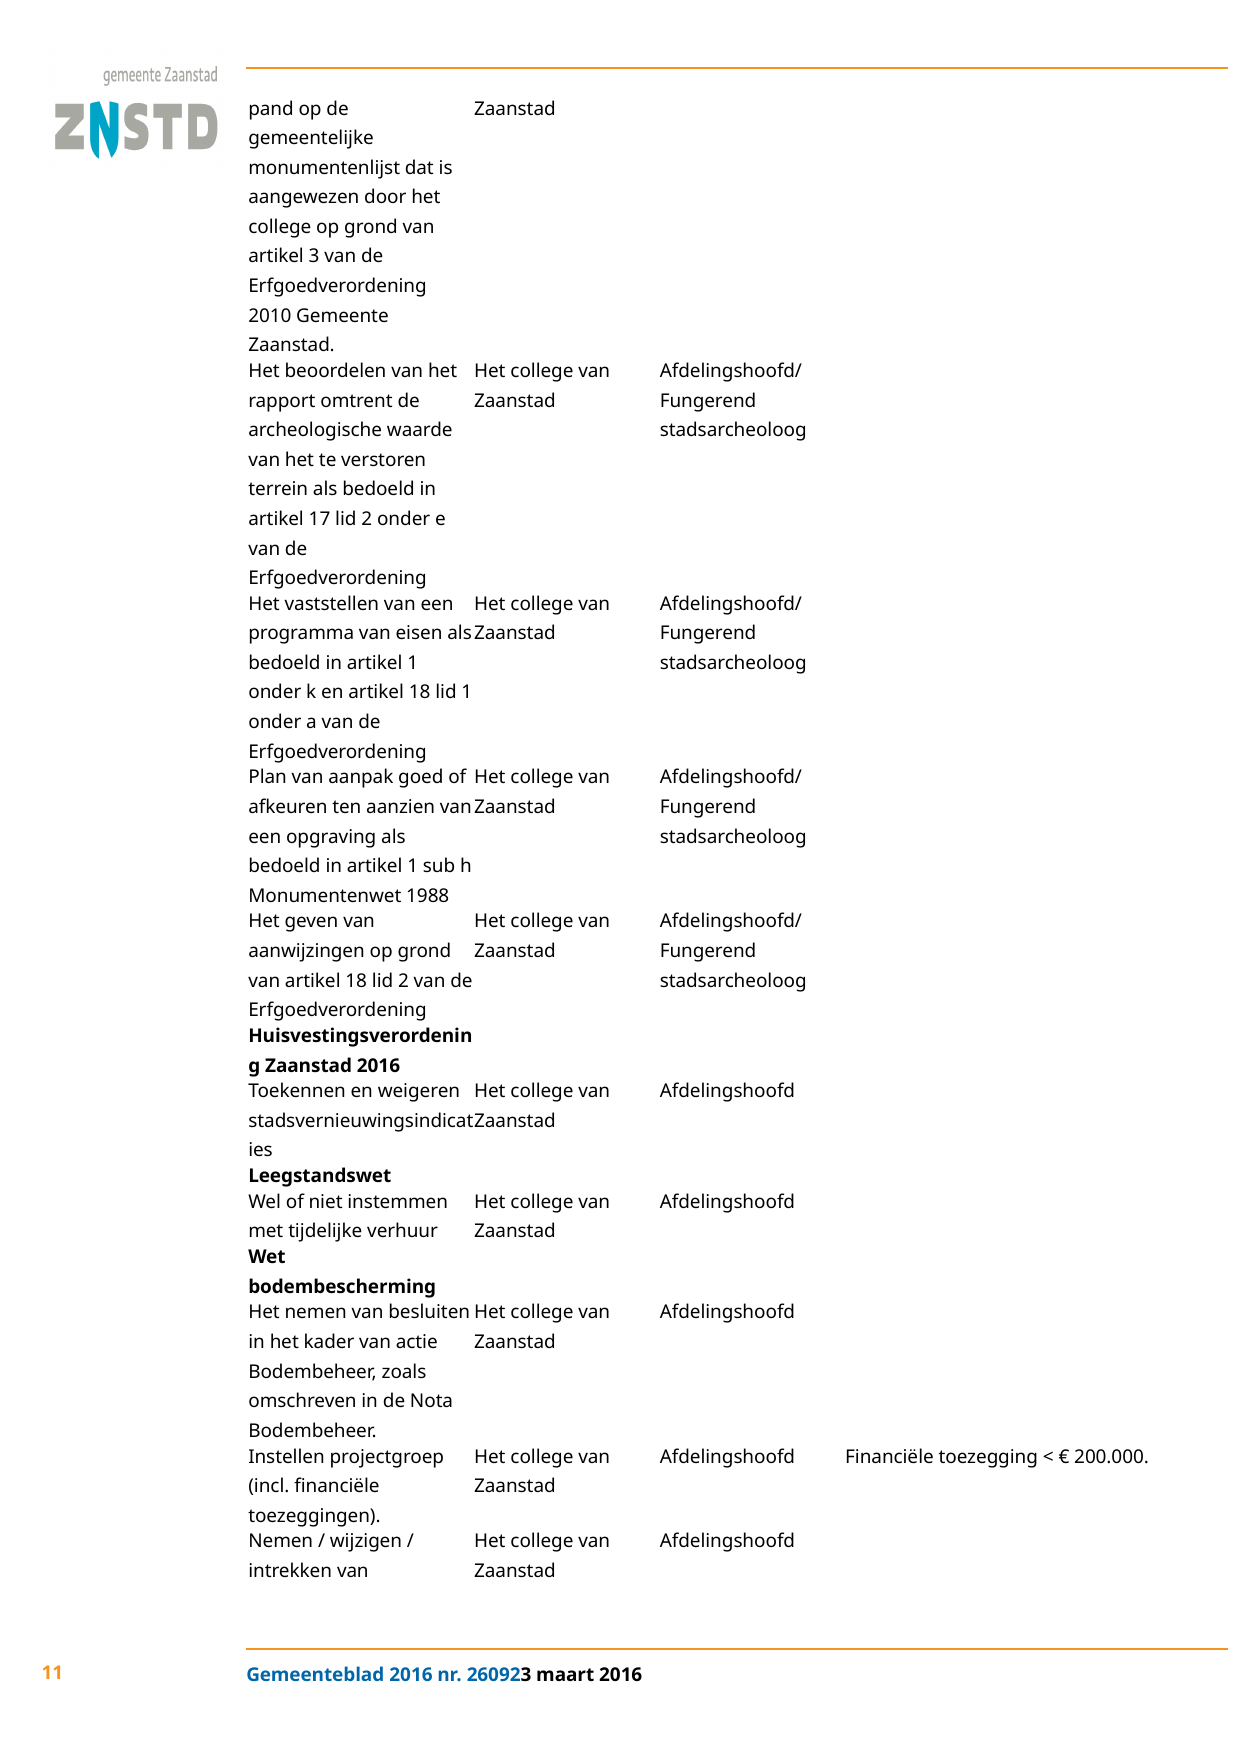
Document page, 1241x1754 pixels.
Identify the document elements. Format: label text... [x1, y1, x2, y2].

table_cell [845, 1528, 1152, 1583]
table_cell Het college van Zaanstad [474, 908, 659, 1022]
table_cell Het beoordelen van het rapport omtrent de archeologische waarde van het te verstoren terrein als bedoeld in artikel 17 lid 2 onder e van de Erfgoedverordening [248, 357, 474, 590]
table_cell [660, 1244, 845, 1299]
table_cell Het vaststellen van een programma van eisen als bedoeld in artikel 1 onder k en artikel 18 lid 1 onder a van de Erfgoedverordening [248, 590, 474, 764]
table_cell Het college van Zaanstad [474, 1078, 659, 1162]
table_cell [845, 1299, 1152, 1443]
table_cell [474, 1022, 659, 1077]
table_cell Financiële toezegging < € 200.000. [845, 1443, 1152, 1528]
table_cell [845, 1244, 1152, 1299]
table_cell [845, 1188, 1152, 1243]
table_cell [660, 1022, 845, 1077]
table_cell [845, 357, 1152, 590]
table_cell Leegstandswet [248, 1163, 474, 1188]
table_cell Het nemen van besluiten in het kader van actie Bodembeheer, zoals omschreven in de Nota Bodembeheer. [248, 1299, 474, 1443]
table_cell [845, 908, 1152, 1022]
table_cell Zaanstad [474, 95, 659, 357]
table_cell [845, 764, 1152, 908]
table_cell Huisvestingsverordening Zaanstad 2016 [248, 1022, 474, 1077]
table_cell Het college van Zaanstad [474, 1443, 659, 1528]
table_cell Instellen projectgroep (incl. financiële toezeggingen). [248, 1443, 474, 1528]
table_cell Afdelingshoofd/Fungerend stadsarcheoloog [660, 908, 845, 1022]
table_cell [660, 1163, 845, 1188]
table_cell Toekennen en weigeren stadsvernieuwingsindicaties [248, 1078, 474, 1162]
table_cell Het college van Zaanstad [474, 357, 659, 590]
table_cell Afdelingshoofd/Fungerend stadsarcheoloog [660, 590, 845, 764]
table_cell Het geven van aanwijzingen op grond van artikel 18 lid 2 van de Erfgoedverordening [248, 908, 474, 1022]
table_cell [660, 95, 845, 357]
table_cell Het college van Zaanstad [474, 764, 659, 908]
table_cell Het college van Zaanstad [474, 1299, 659, 1443]
table_cell Het college van Zaanstad [474, 1528, 659, 1583]
table_cell [845, 590, 1152, 764]
table_cell Afdelingshoofd/Fungerend stadsarcheoloog [660, 764, 845, 908]
table_cell pand op de gemeentelijke monumentenlijst dat is aangewezen door het college op grond van artikel 3 van de Erfgoedverordening 2010 Gemeente Zaanstad. [248, 95, 474, 357]
table_cell Het college van Zaanstad [474, 590, 659, 764]
table_cell [474, 1163, 659, 1188]
table_cell Afdelingshoofd [660, 1299, 845, 1443]
table_cell Afdelingshoofd [660, 1078, 845, 1162]
table_cell [845, 1163, 1152, 1188]
table_cell Afdelingshoofd [660, 1188, 845, 1243]
table_cell Afdelingshoofd [660, 1443, 845, 1528]
table_cell [845, 1022, 1152, 1077]
table_cell Het college van Zaanstad [474, 1188, 659, 1243]
table_cell Plan van aanpak goed of afkeuren ten aanzien van een opgraving als bedoeld in artikel 1 sub h Monumentenwet 1988 [248, 764, 474, 908]
table_cell [845, 1078, 1152, 1162]
table_cell [474, 1244, 659, 1299]
table_cell Wel of niet instemmen met tijdelijke verhuur [248, 1188, 474, 1243]
table_cell Afdelingshoofd [660, 1528, 845, 1583]
table_cell Wet bodembescherming [248, 1244, 474, 1299]
table_cell Nemen / wijzigen / intrekken van [248, 1528, 474, 1583]
table_cell Afdelingshoofd/Fungerend stadsarcheoloog [660, 357, 845, 590]
table_cell [845, 95, 1152, 357]
picture [41, 47, 231, 172]
